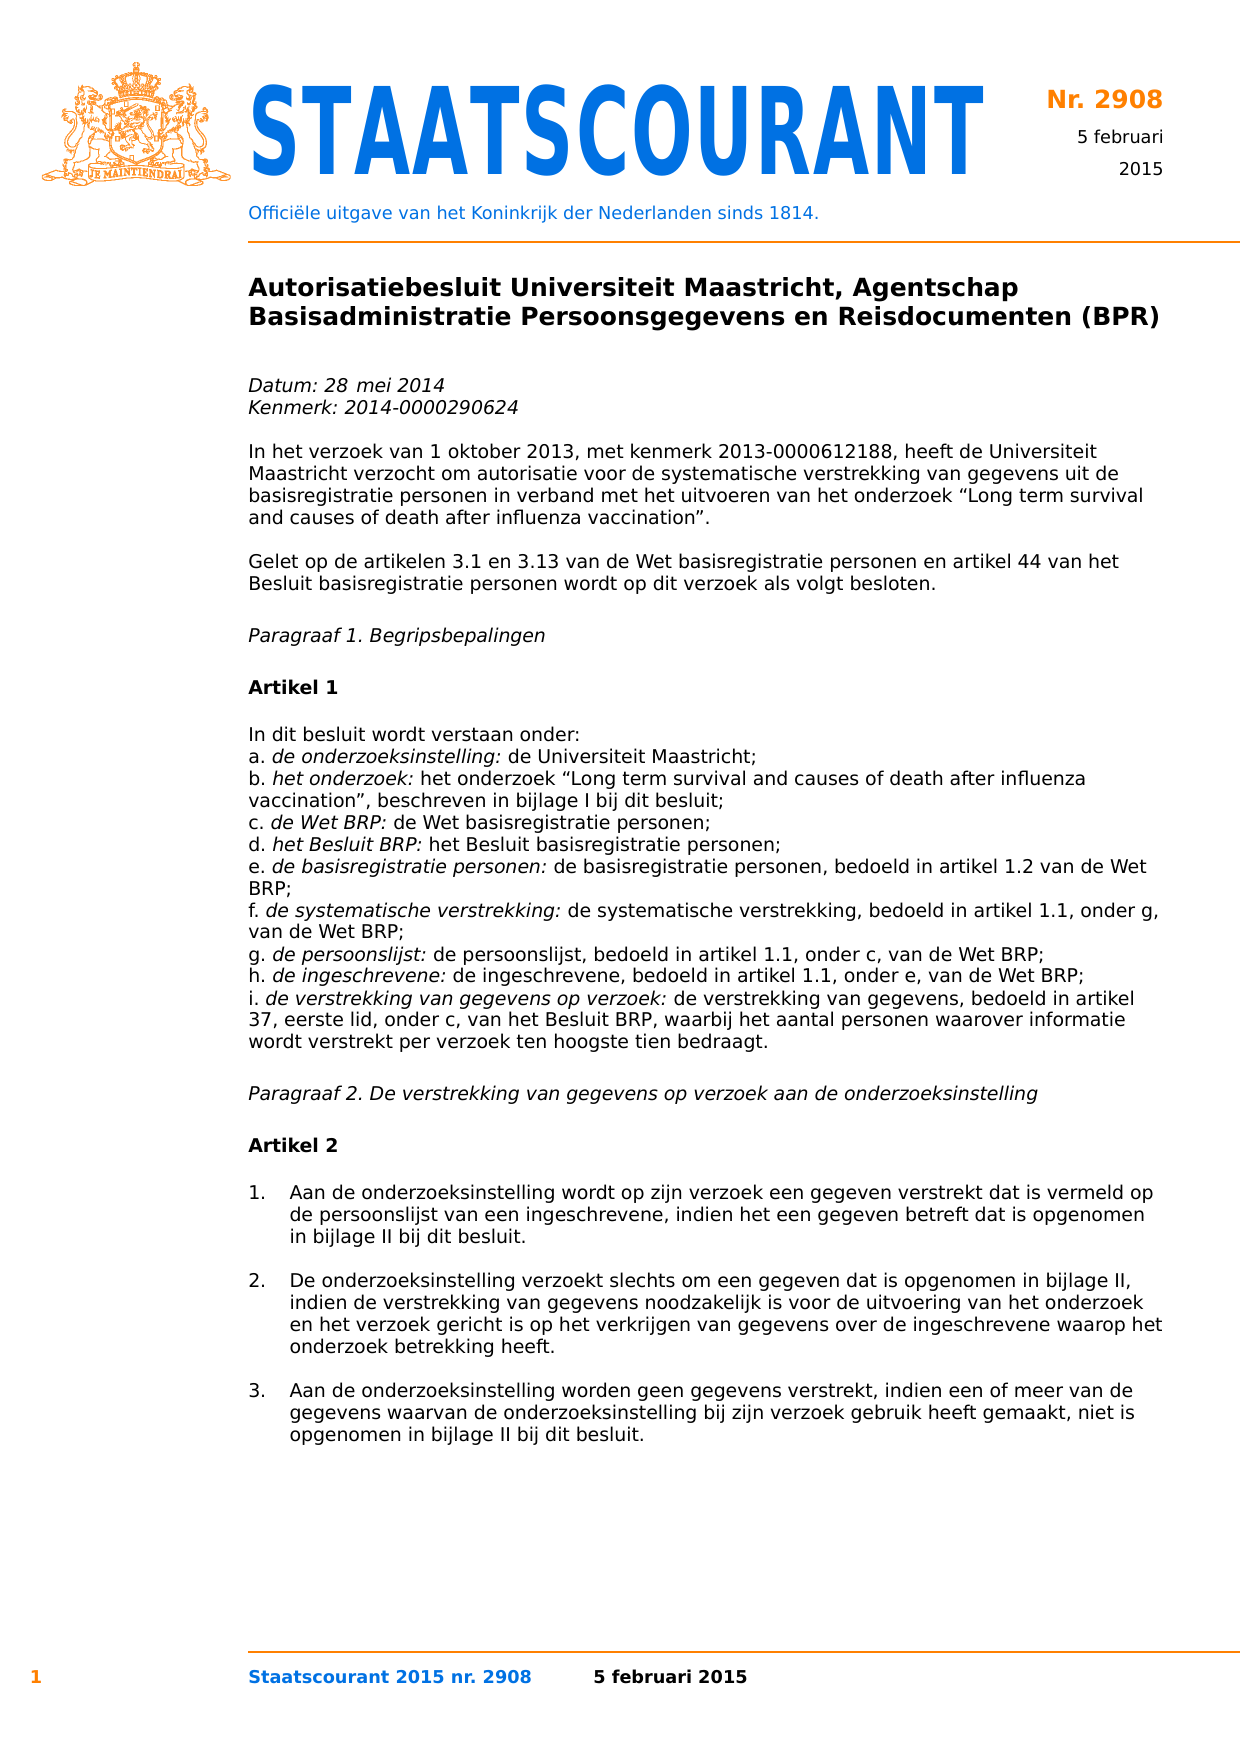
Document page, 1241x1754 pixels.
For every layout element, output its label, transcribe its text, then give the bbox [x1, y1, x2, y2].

text In dit besluit wordt verstaan onder: [248, 724, 1163, 746]
text 1. Aan de onderzoeksinstelling wordt op zijn verzoek een gegeven verstrekt dat is vermeld op de persoonslijst van een ingeschrevene, indien het een gegeven betreft dat is opgenomen in bijlage II bij dit besluit. [248, 1182, 1163, 1248]
text Datum: 28 mei 2014 [248, 375, 1163, 397]
text h. de ingeschrevene: de ingeschrevene, bedoeld in artikel 1.1, onder e, van de Wet BRP; [248, 965, 1163, 987]
table_header [25, 62, 248, 241]
text 2. De onderzoeksinstelling verzoekt slechts om een gegeven dat is opgenomen in bijlage II, indien de verstrekking van gegevens noodzakelijk is voor de uitvoering van het onderzoek en het verzoek gericht is op het verkrijgen van gegevens over de ingeschrevene waarop het onderzoek betrekking heeft. [248, 1270, 1163, 1358]
table_cell 5 februari [998, 121, 1240, 153]
text a. de onderzoeksinstelling: de Universiteit Maastricht; [248, 746, 1163, 768]
table_header STAATSCOURANT [248, 62, 998, 203]
text 3. Aan de onderzoeksinstelling worden geen gegevens verstrekt, indien een of meer van de gegevens waarvan de onderzoeksinstelling bij zijn verzoek gebruik heeft gemaakt, niet is opgenomen in bijlage II bij dit besluit. [248, 1380, 1163, 1446]
table_cell 2015 [998, 153, 1240, 203]
text c. de Wet BRP: de Wet basisregistratie personen; [248, 812, 1163, 833]
subtitle Paragraaf 1. Begripsbepalingen [248, 625, 1163, 647]
table_cell Officiële uitgave van het Koninkrijk der Nederlanden sinds 1814. [248, 203, 1240, 241]
subtitle Artikel 2 [248, 1135, 1163, 1157]
subtitle Paragraaf 2. De verstrekking van gegevens op verzoek aan de onderzoeksinstelling [248, 1083, 1163, 1105]
text i. de verstrekking van gegevens op verzoek: de verstrekking van gegevens, bedoeld in artikel 37, eerste lid, onder c, van het Besluit BRP, waarbij het aantal personen waarover informatie wordt verstrekt per verzoek ten hoogste tien bedraagt. [248, 987, 1163, 1053]
subtitle Autorisatiebesluit Universiteit Maastricht, Agentschap Basisadministratie Persoonsgegevens en Reisdocumenten (BPR) [248, 273, 1163, 331]
table_header Nr. 2908 [998, 62, 1240, 121]
text g. de persoonslijst: de persoonslijst, bedoeld in artikel 1.1, onder c, van de Wet BRP; [248, 943, 1163, 965]
text b. het onderzoek: het onderzoek “Long term survival and causes of death after influenza vaccination”, beschreven in bijlage I bij dit besluit; [248, 768, 1163, 812]
text Gelet op de artikelen 3.1 en 3.13 van de Wet basisregistratie personen en artikel 44 van het Besluit basisregistratie personen wordt op dit verzoek als volgt besloten. [248, 551, 1163, 595]
text e. de basisregistratie personen: de basisregistratie personen, bedoeld in artikel 1.2 van de Wet BRP; [248, 856, 1163, 899]
picture [41, 62, 231, 186]
text Kenmerk: 2014-0000290624 [248, 397, 1163, 419]
subtitle Artikel 1 [248, 677, 1163, 699]
text d. het Besluit BRP: het Besluit basisregistratie personen; [248, 833, 1163, 856]
text f. de systematische verstrekking: de systematische verstrekking, bedoeld in artikel 1.1, onder g, van de Wet BRP; [248, 899, 1163, 943]
text In het verzoek van 1 oktober 2013, met kenmerk 2013-0000612188, heeft de Universiteit Maastricht verzocht om autorisatie voor de systematische verstrekking van gegevens uit de basisregistratie personen in verband met het uitvoeren van het onderzoek “Long term survival and causes of death after influenza vaccination”. [248, 441, 1163, 529]
